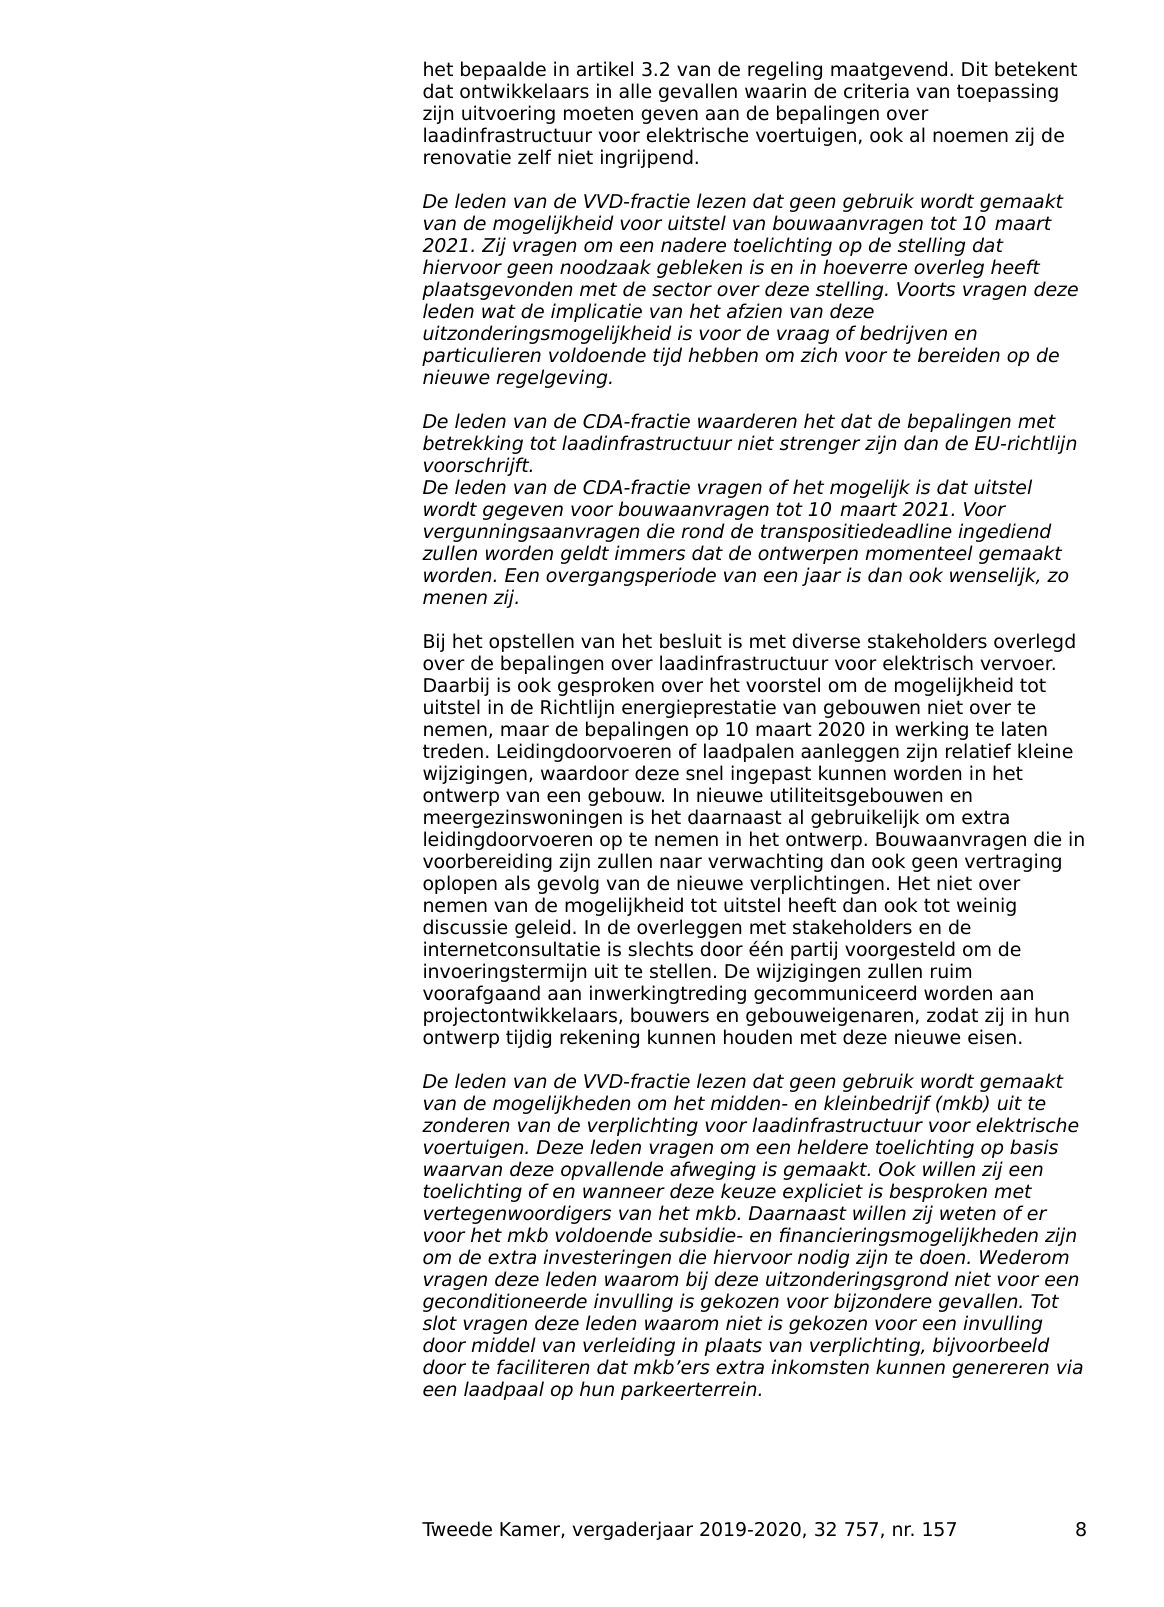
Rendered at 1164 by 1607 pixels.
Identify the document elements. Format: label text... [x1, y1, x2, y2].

text De leden van de CDA-fractie vragen of het mogelijk is dat uitstel wordt gegeven voor bouwaanvragen tot 10 maart 2021. Voor vergunningsaanvragen die rond de transpositiedeadline ingediend zullen worden geldt immers dat de ontwerpen momenteel gemaakt worden. Een overgangsperiode van een jaar is dan ook wenselijk, zo menen zij. [422, 477, 1087, 609]
text Bij het opstellen van het besluit is met diverse stakeholders overlegd over de bepalingen over laadinfrastructuur voor elektrisch vervoer. Daarbij is ook gesproken over het voorstel om de mogelijkheid tot uitstel in de Richtlijn energieprestatie van gebouwen niet over te nemen, maar de bepalingen op 10 maart 2020 in werking te laten treden. Leidingdoorvoeren of laadpalen aanleggen zijn relatief kleine wijzigingen, waardoor deze snel ingepast kunnen worden in het ontwerp van een gebouw. In nieuwe utiliteitsgebouwen en meergezinswoningen is het daarnaast al gebruikelijk om extra leidingdoorvoeren op te nemen in het ontwerp. Bouwaanvragen die in voorbereiding zijn zullen naar verwachting dan ook geen vertraging oplopen als gevolg van de nieuwe verplichtingen. Het niet over nemen van de mogelijkheid tot uitstel heeft dan ook tot weinig discussie geleid. In de overleggen met stakeholders en de internetconsultatie is slechts door één partij voorgesteld om de invoeringstermijn uit te stellen. De wijzigingen zullen ruim voorafgaand aan inwerkingtreding gecommuniceerd worden aan projectontwikkelaars, bouwers en gebouweigenaren, zodat zij in hun ontwerp tijdig rekening kunnen houden met deze nieuwe eisen. [422, 631, 1087, 1049]
text De leden van de VVD-fractie lezen dat geen gebruik wordt gemaakt van de mogelijkheden om het midden- en kleinbedrijf (mkb) uit te zonderen van de verplichting voor laadinfrastructuur voor elektrische voertuigen. Deze leden vragen om een heldere toelichting op basis waarvan deze opvallende afweging is gemaakt. Ook willen zij een toelichting of en wanneer deze keuze expliciet is besproken met vertegenwoordigers van het mkb. Daarnaast willen zij weten of er voor het mkb voldoende subsidie- en financieringsmogelijkheden zijn om de extra investeringen die hiervoor nodig zijn te doen. Wederom vragen deze leden waarom bij deze uitzonderingsgrond niet voor een geconditioneerde invulling is gekozen voor bijzondere gevallen. Tot slot vragen deze leden waarom niet is gekozen voor een invulling door middel van verleiding in plaats van verplichting, bijvoorbeeld door te faciliteren dat mkb’ers extra inkomsten kunnen genereren via een laadpaal op hun parkeerterrein. [422, 1071, 1087, 1401]
text het bepaalde in artikel 3.2 van de regeling maatgevend. Dit betekent dat ontwikkelaars in alle gevallen waarin de criteria van toepassing zijn uitvoering moeten geven aan de bepalingen over laadinfrastructuur voor elektrische voertuigen, ook al noemen zij de renovatie zelf niet ingrijpend. [422, 59, 1087, 169]
text De leden van de VVD-fractie lezen dat geen gebruik wordt gemaakt van de mogelijkheid voor uitstel van bouwaanvragen tot 10 maart 2021. Zij vragen om een nadere toelichting op de stelling dat hiervoor geen noodzaak gebleken is en in hoeverre overleg heeft plaatsgevonden met de sector over deze stelling. Voorts vragen deze leden wat de implicatie van het afzien van deze uitzonderingsmogelijkheid is voor de vraag of bedrijven en particulieren voldoende tijd hebben om zich voor te bereiden op de nieuwe regelgeving. [422, 191, 1087, 389]
text De leden van de CDA-fractie waarderen het dat de bepalingen met betrekking tot laadinfrastructuur niet strenger zijn dan de EU-richtlijn voorschrijft. [422, 411, 1087, 477]
